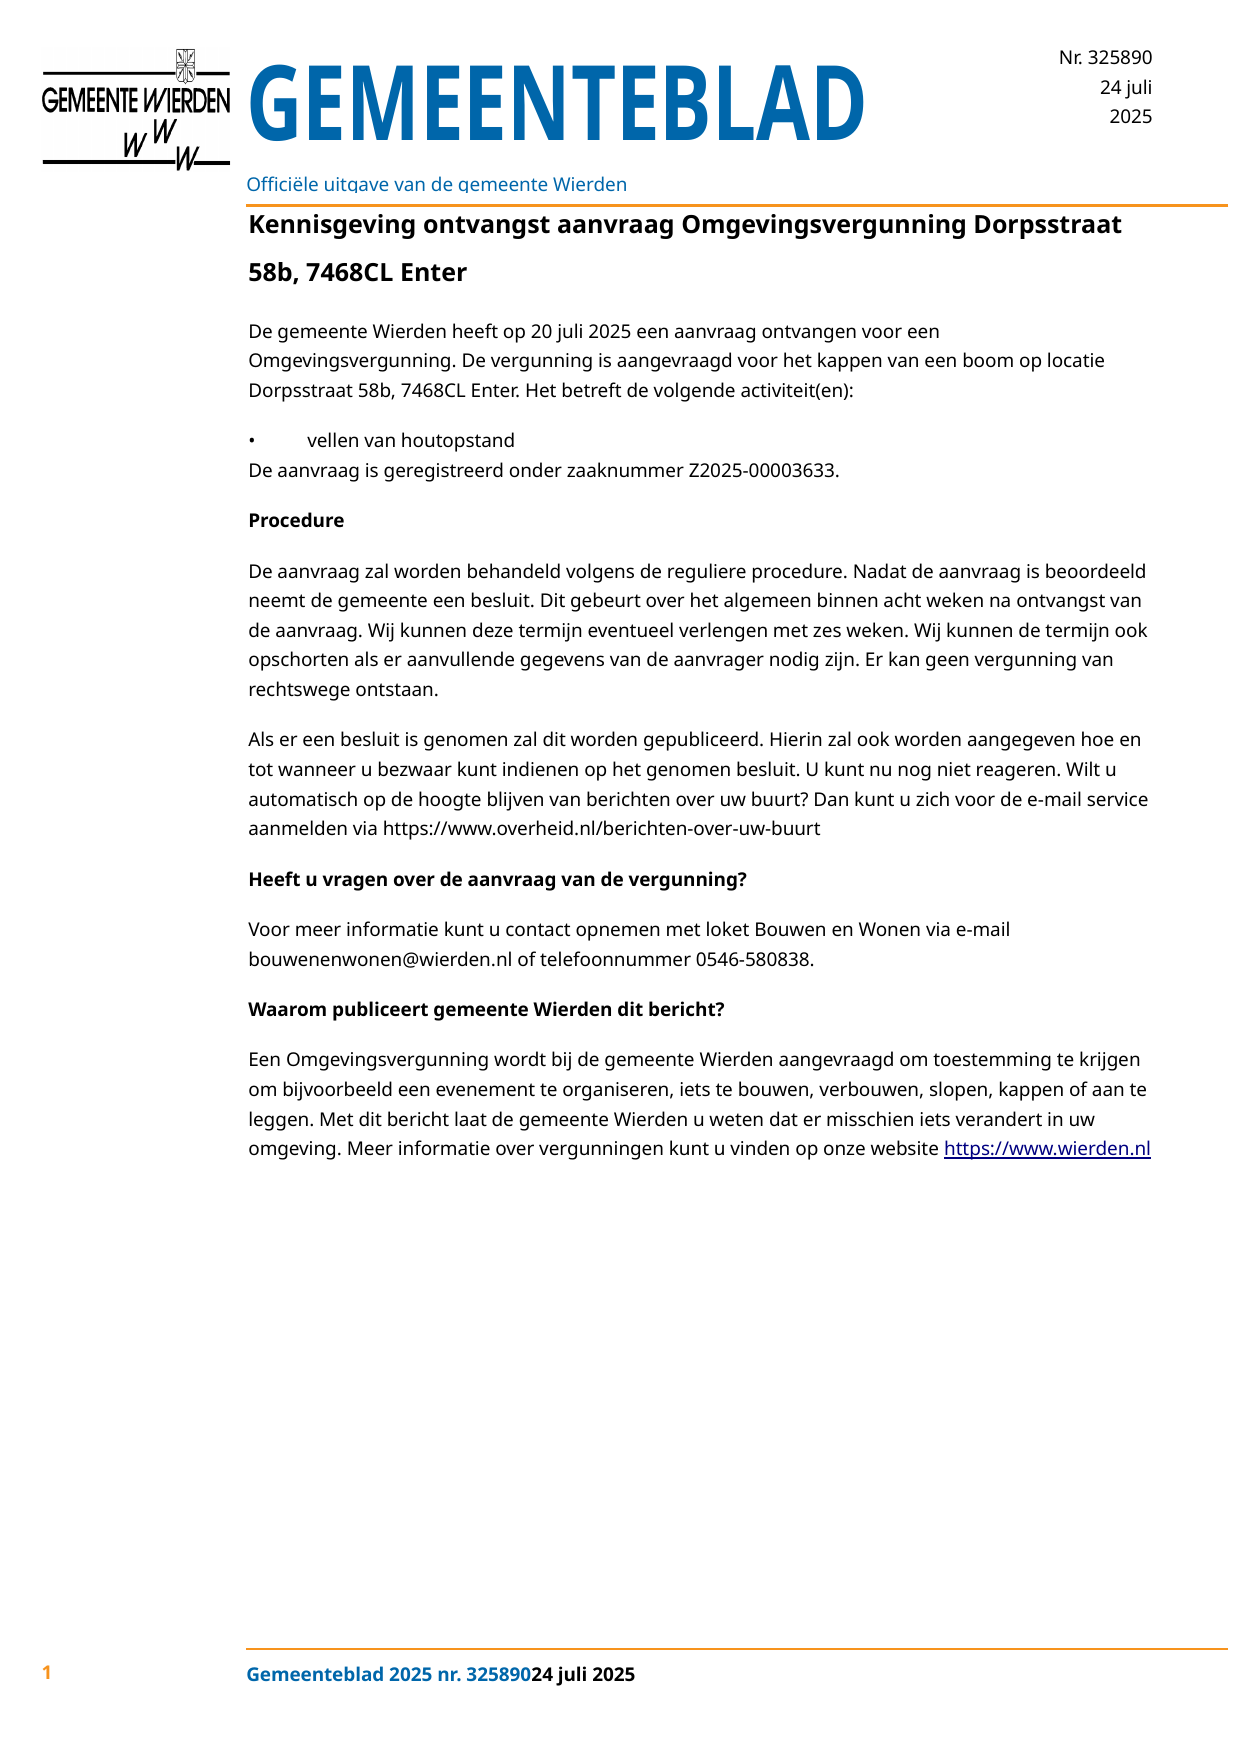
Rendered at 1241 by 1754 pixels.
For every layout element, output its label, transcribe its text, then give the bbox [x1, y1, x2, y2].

text Voor meer informatie kunt u contact opnemen met loket Bouwen en Wonen via e-mail bouwenenwonen@wierden.nl of telefoonnummer 0546-580838. [248, 916, 1152, 972]
text Procedure [248, 507, 1152, 533]
text De gemeente Wierden heeft op 20 juli 2025 een aanvraag ontvangen voor een Omgevingsvergunning. De vergunning is aangevraagd voor het kappen van een boom op locatie Dorpsstraat 58b, 7468CL Enter. Het betreft de volgende activiteit(en): [248, 318, 1152, 403]
text Waarom publiceert gemeente Wierden dit bericht? [248, 996, 1152, 1022]
list vellen van houtopstand [248, 427, 1152, 453]
text Een Omgevingsvergunning wordt bij de gemeente Wierden aangevraagd om toestemming te krijgen om bijvoorbeeld een evenement te organiseren, iets te bouwen, verbouwen, slopen, kappen of aan te leggen. Met dit bericht laat de gemeente Wierden u weten dat er misschien iets verandert in uw omgeving. Meer informatie over vergunningen kunt u vinden op onze website https://www.wierden.nl [248, 1047, 1152, 1161]
text Als er een besluit is genomen zal dit worden gepubliceerd. Hierin zal ook worden aangegeven hoe en tot wanneer u bezwaar kunt indienen op het genomen besluit. U kunt nu nog niet reageren. Wilt u automatisch op de hoogte blijven van berichten over uw buurt? Dan kunt u zich voor de e-mail service aanmelden via https://www.overheid.nl/berichten-over-uw-buurt [248, 727, 1152, 841]
picture [41, 47, 231, 172]
text Kennisgeving ontvangst aanvraag Omgevingsvergunning Dorpsstraat 58b, 7468CL Enter [248, 207, 1152, 288]
text Heeft u vragen over de aanvraag van de vergunning? [248, 866, 1152, 892]
text De aanvraag is geregistreerd onder zaaknummer Z2025-00003633. [248, 457, 1152, 483]
text De aanvraag zal worden behandeld volgens de reguliere procedure. Nadat de aanvraag is beoordeeld neemt de gemeente een besluit. Dit gebeurt over het algemeen binnen acht weken na ontvangst van de aanvraag. Wij kunnen deze termijn eventueel verlengen met zes weken. Wij kunnen de termijn ook opschorten als er aanvullende gegevens van de aanvrager nodig zijn. Er kan geen vergunning van rechtswege ontstaan. [248, 558, 1152, 702]
